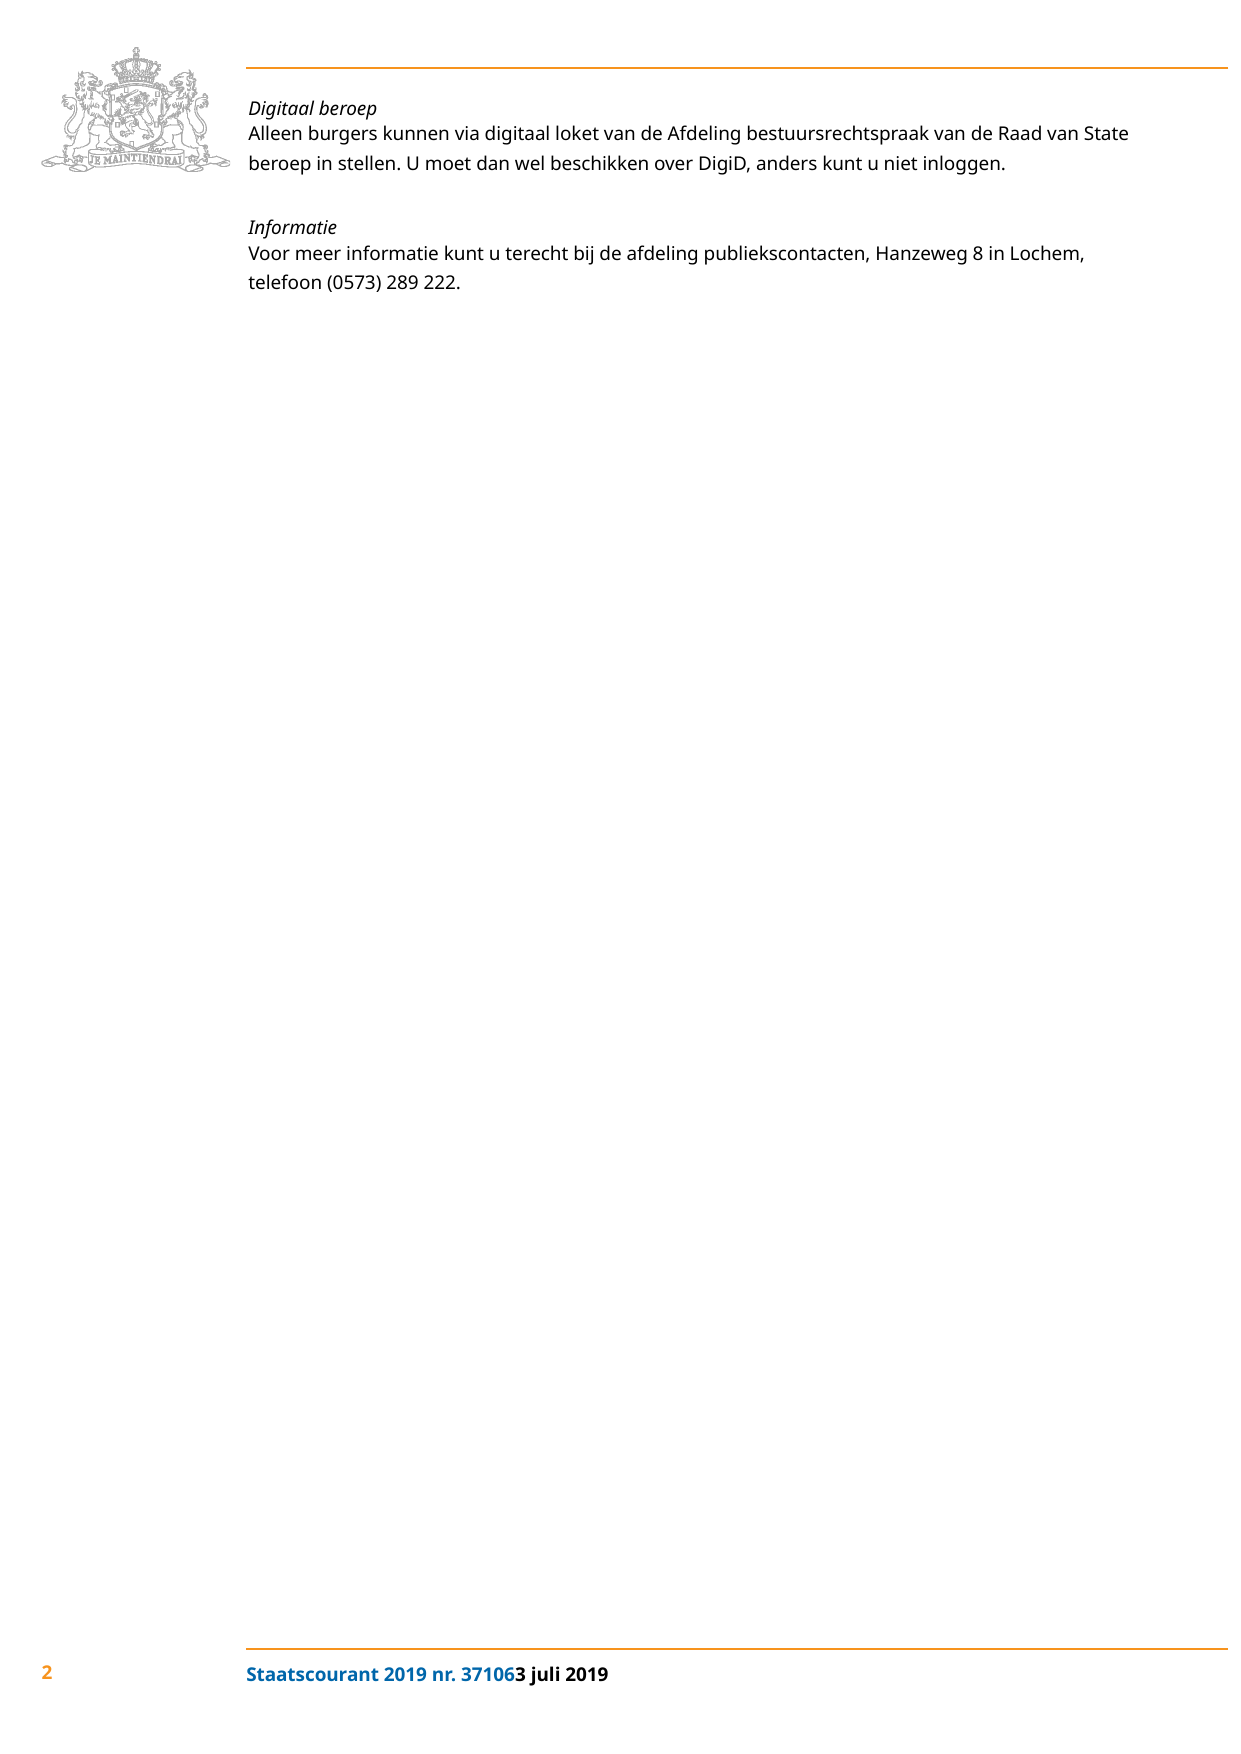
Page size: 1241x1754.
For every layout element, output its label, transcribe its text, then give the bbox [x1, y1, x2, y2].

text Informatie [248, 214, 1152, 240]
text Voor meer informatie kunt u terecht bij de afdeling publiekscontacten, Hanzeweg 8 in Lochem, telefoon (0573) 289 222. [248, 240, 1152, 295]
text Alleen burgers kunnen via digitaal loket van de Afdeling bestuursrechtspraak van de Raad van State beroep in stellen. U moet dan wel beschikken over DigiD, anders kunt u niet inloggen. [248, 121, 1152, 176]
text Digitaal beroep [248, 95, 1152, 121]
picture [41, 47, 231, 172]
